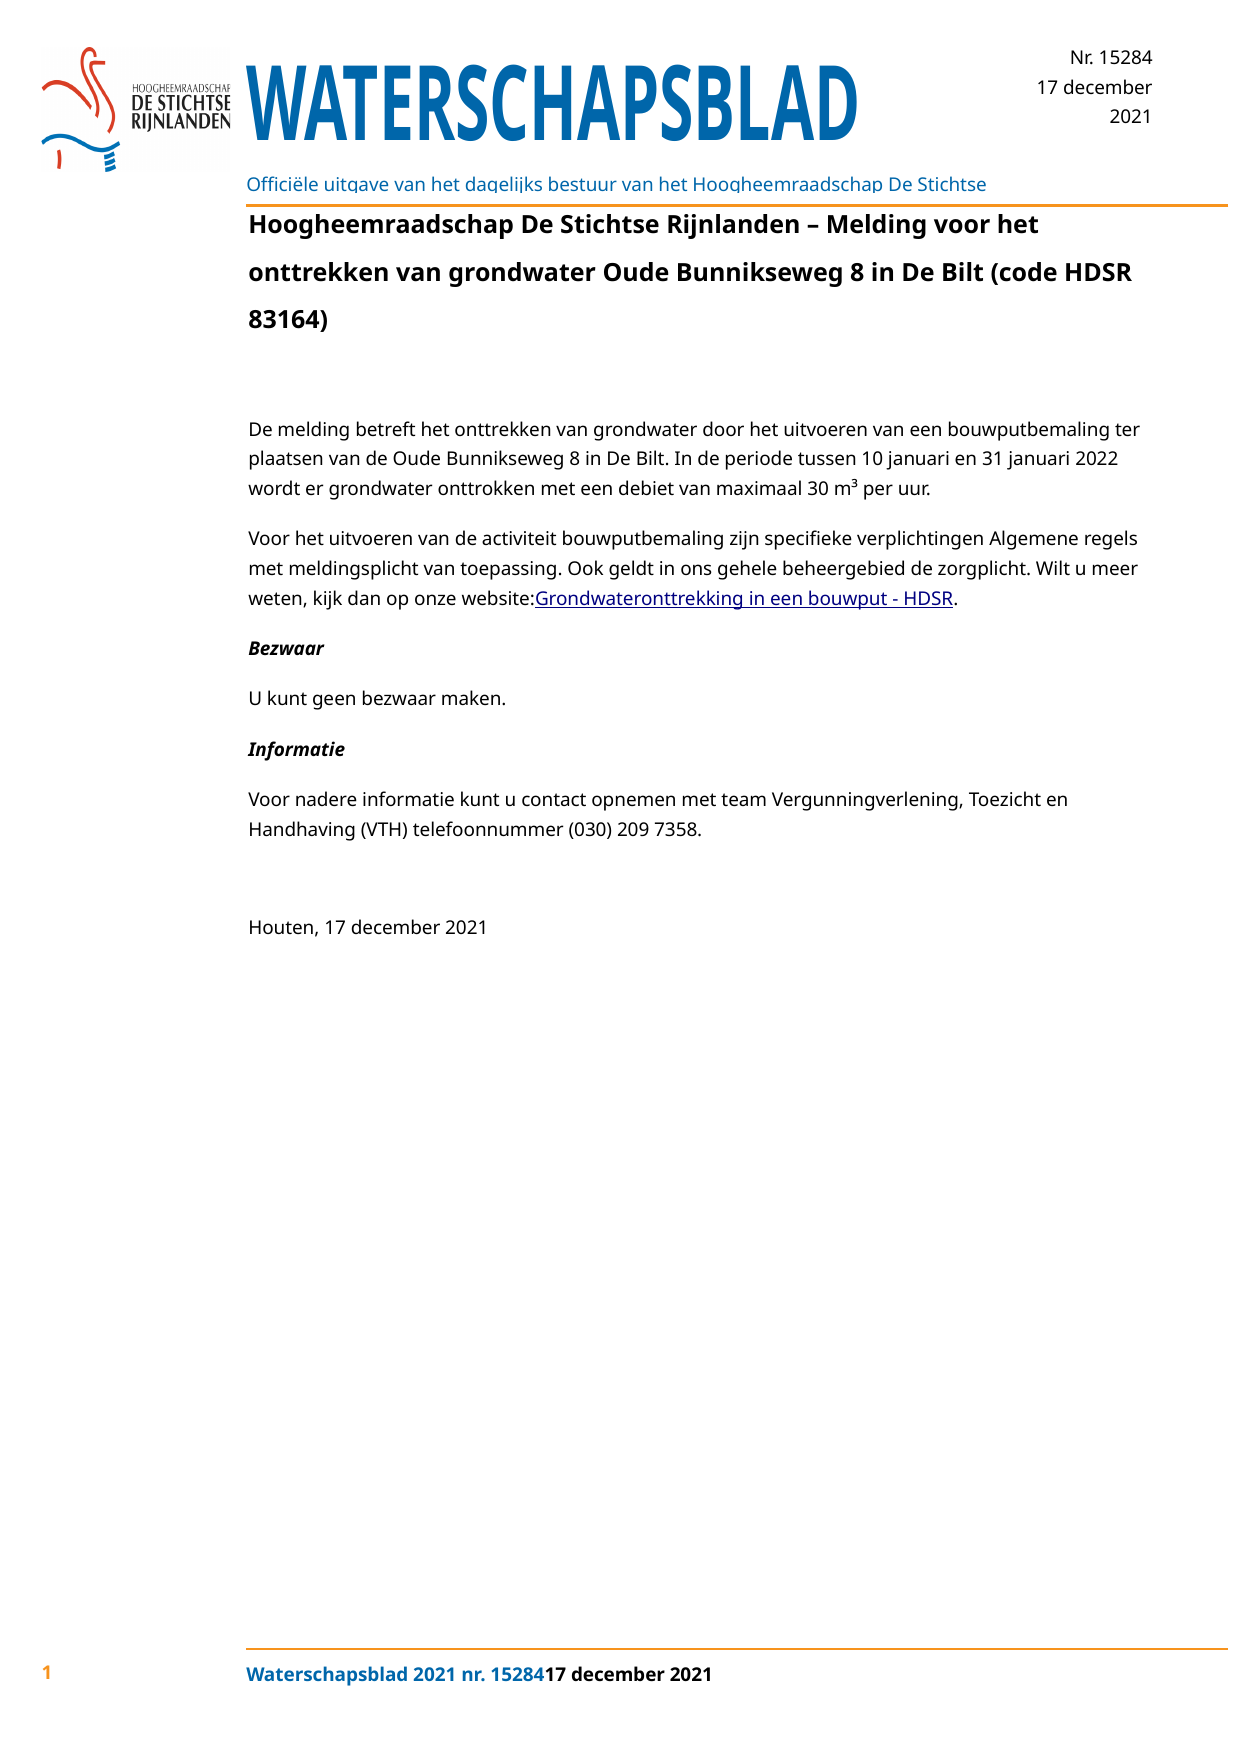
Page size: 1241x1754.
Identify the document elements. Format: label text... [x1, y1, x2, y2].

text Informatie [248, 736, 1152, 762]
text Voor het uitvoeren van de activiteit bouwputbemaling zijn specifieke verplichtingen Algemene regels met meldingsplicht van toepassing. Ook geldt in ons gehele beheergebied de zorgplicht. Wilt u meer weten, kijk dan op onze website:Grondwateronttrekking in een bouwput - HDSR. [248, 526, 1152, 610]
text U kunt geen bezwaar maken. [248, 686, 1152, 711]
text Houten, 17 december 2021 [248, 914, 1152, 940]
text Bezwaar [248, 635, 1152, 661]
picture [41, 47, 231, 172]
text De melding betreft het onttrekken van grondwater door het uitvoeren van een bouwputbemaling ter plaatsen van de Oude Bunnikseweg 8 in De Bilt. In de periode tussen 10 januari en 31 januari 2022 wordt er grondwater onttrokken met een debiet van maximaal 30 m³ per uur. [248, 416, 1152, 501]
text Voor nadere informatie kunt u contact opnemen met team Vergunningverlening, Toezicht en Handhaving (VTH) telefoonnummer (030) 209 7358. [248, 786, 1152, 842]
text Hoogheemraadschap De Stichtse Rijnlanden – Melding voor het onttrekken van grondwater Oude Bunnikseweg 8 in De Bilt (code HDSR 83164) [248, 207, 1152, 336]
